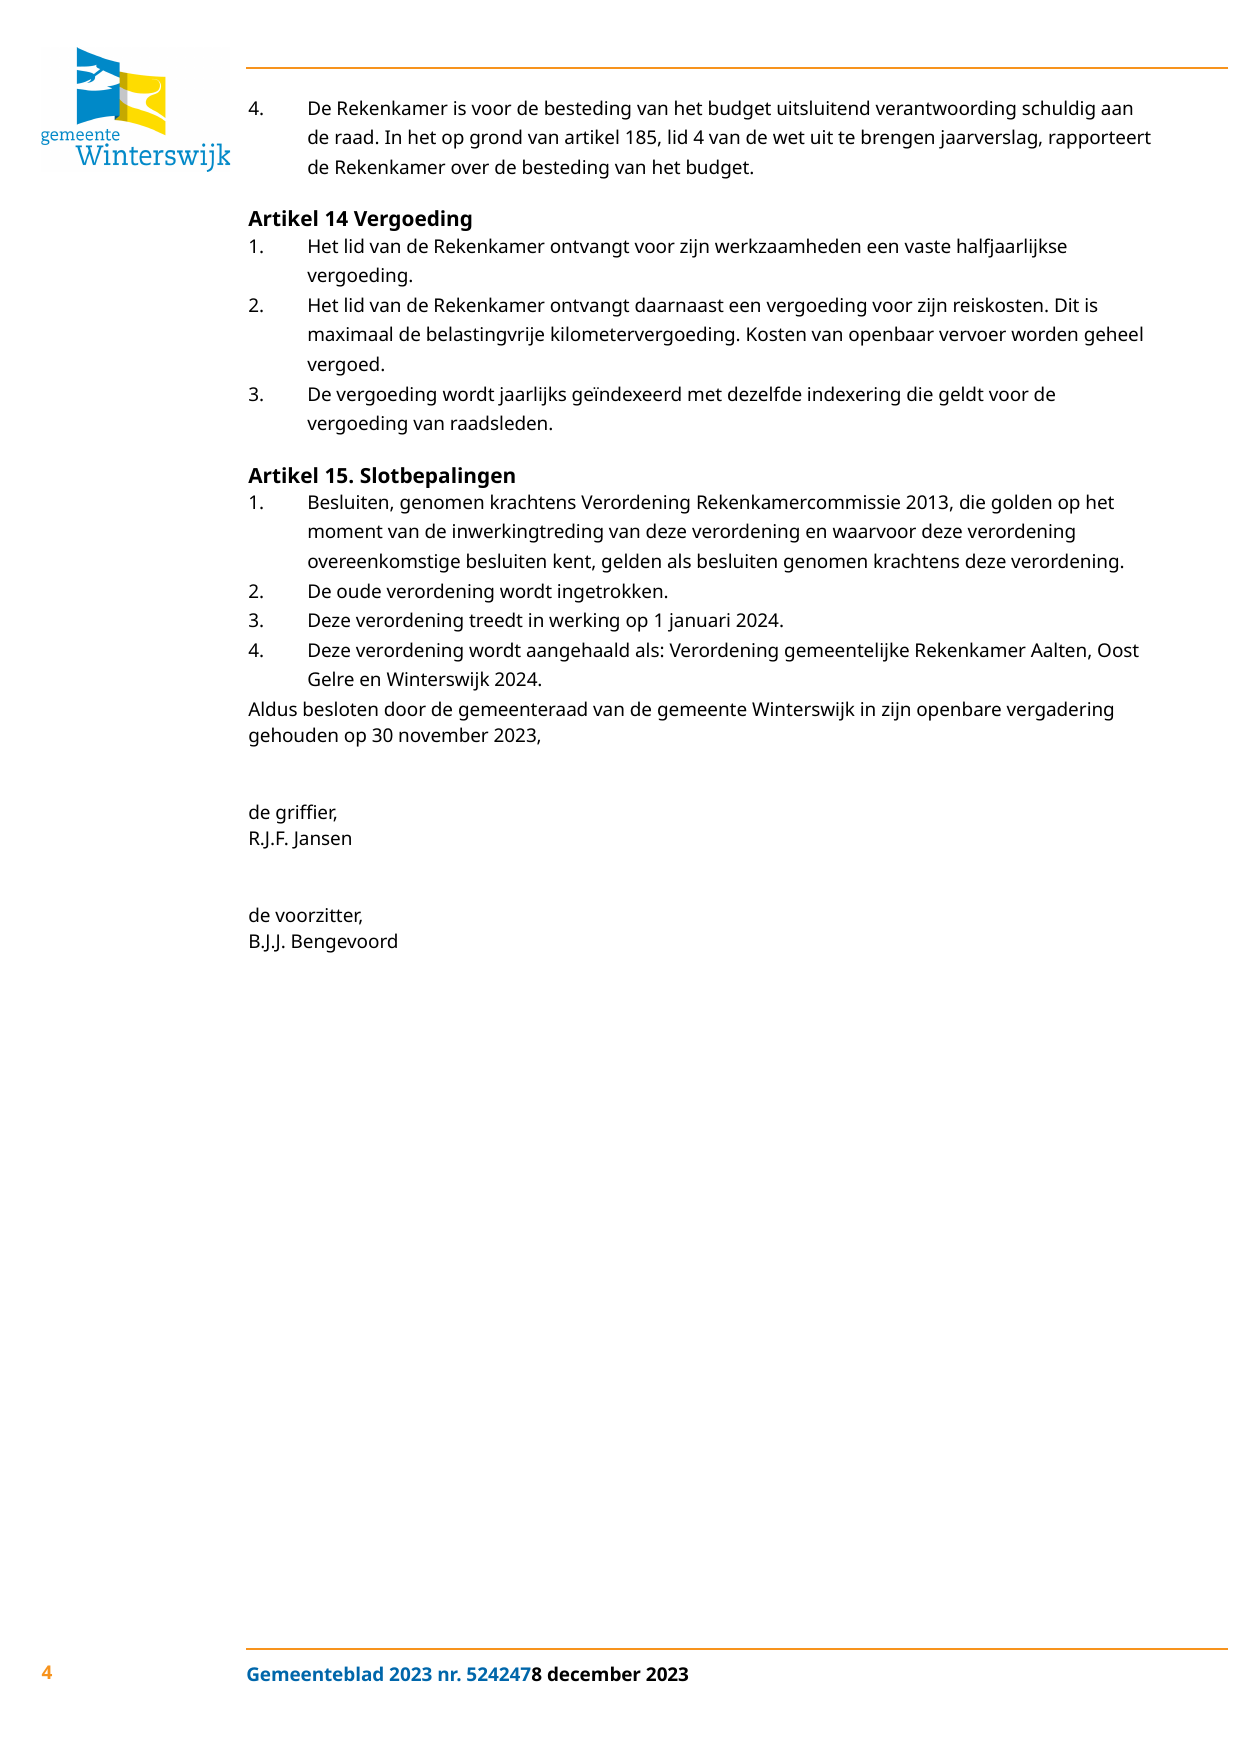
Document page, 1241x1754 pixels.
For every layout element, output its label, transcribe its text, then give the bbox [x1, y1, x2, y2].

list De vergoeding wordt jaarlijks geïndexeerd met dezelfde indexering die geldt voor de vergoeding van raadsleden. [248, 381, 1152, 436]
text Artikel 14 Vergoeding [248, 204, 1152, 233]
picture [225, 153, 231, 162]
text de griffier, [248, 799, 1152, 825]
list Besluiten, genomen krachtens Verordening Rekenkamercommissie 2013, die golden op het moment van de inwerkingtreding van deze verordening en waarvoor deze verordening overeenkomstige besluiten kent, gelden als besluiten genomen krachtens deze verordening. [248, 489, 1152, 574]
list De oude verordening wordt ingetrokken. [248, 578, 1152, 604]
text R.J.F. Jansen [248, 825, 1152, 851]
list De Rekenkamer is voor de besteding van het budget uitsluitend verantwoording schuldig aan de raad. In het op grond van artikel 185, lid 4 van de wet uit te brengen jaarverslag, rapporteert de Rekenkamer over de besteding van het budget. [248, 95, 1152, 180]
list Deze verordening treedt in werking op 1 januari 2024. [248, 607, 1152, 633]
list Het lid van de Rekenkamer ontvangt daarnaast een vergoeding voor zijn reiskosten. Dit is maximaal de belastingvrije kilometervergoeding. Kosten van openbaar vervoer worden geheel vergoed. [248, 292, 1152, 377]
text B.J.J. Bengevoord [248, 928, 1152, 953]
list Het lid van de Rekenkamer ontvangt voor zijn werkzaamheden een vaste halfjaarlijkse vergoeding. [248, 233, 1152, 288]
text Artikel 15. Slotbepalingen [248, 461, 1152, 489]
picture [41, 47, 231, 172]
text Aldus besloten door de gemeenteraad van de gemeente Winterswijk in zijn openbare vergadering gehouden op 30 november 2023, [248, 696, 1152, 748]
text de voorzitter, [248, 902, 1152, 928]
list Deze verordening wordt aangehaald als: Verordening gemeentelijke Rekenkamer Aalten, Oost Gelre en Winterswijk 2024. [248, 637, 1152, 692]
